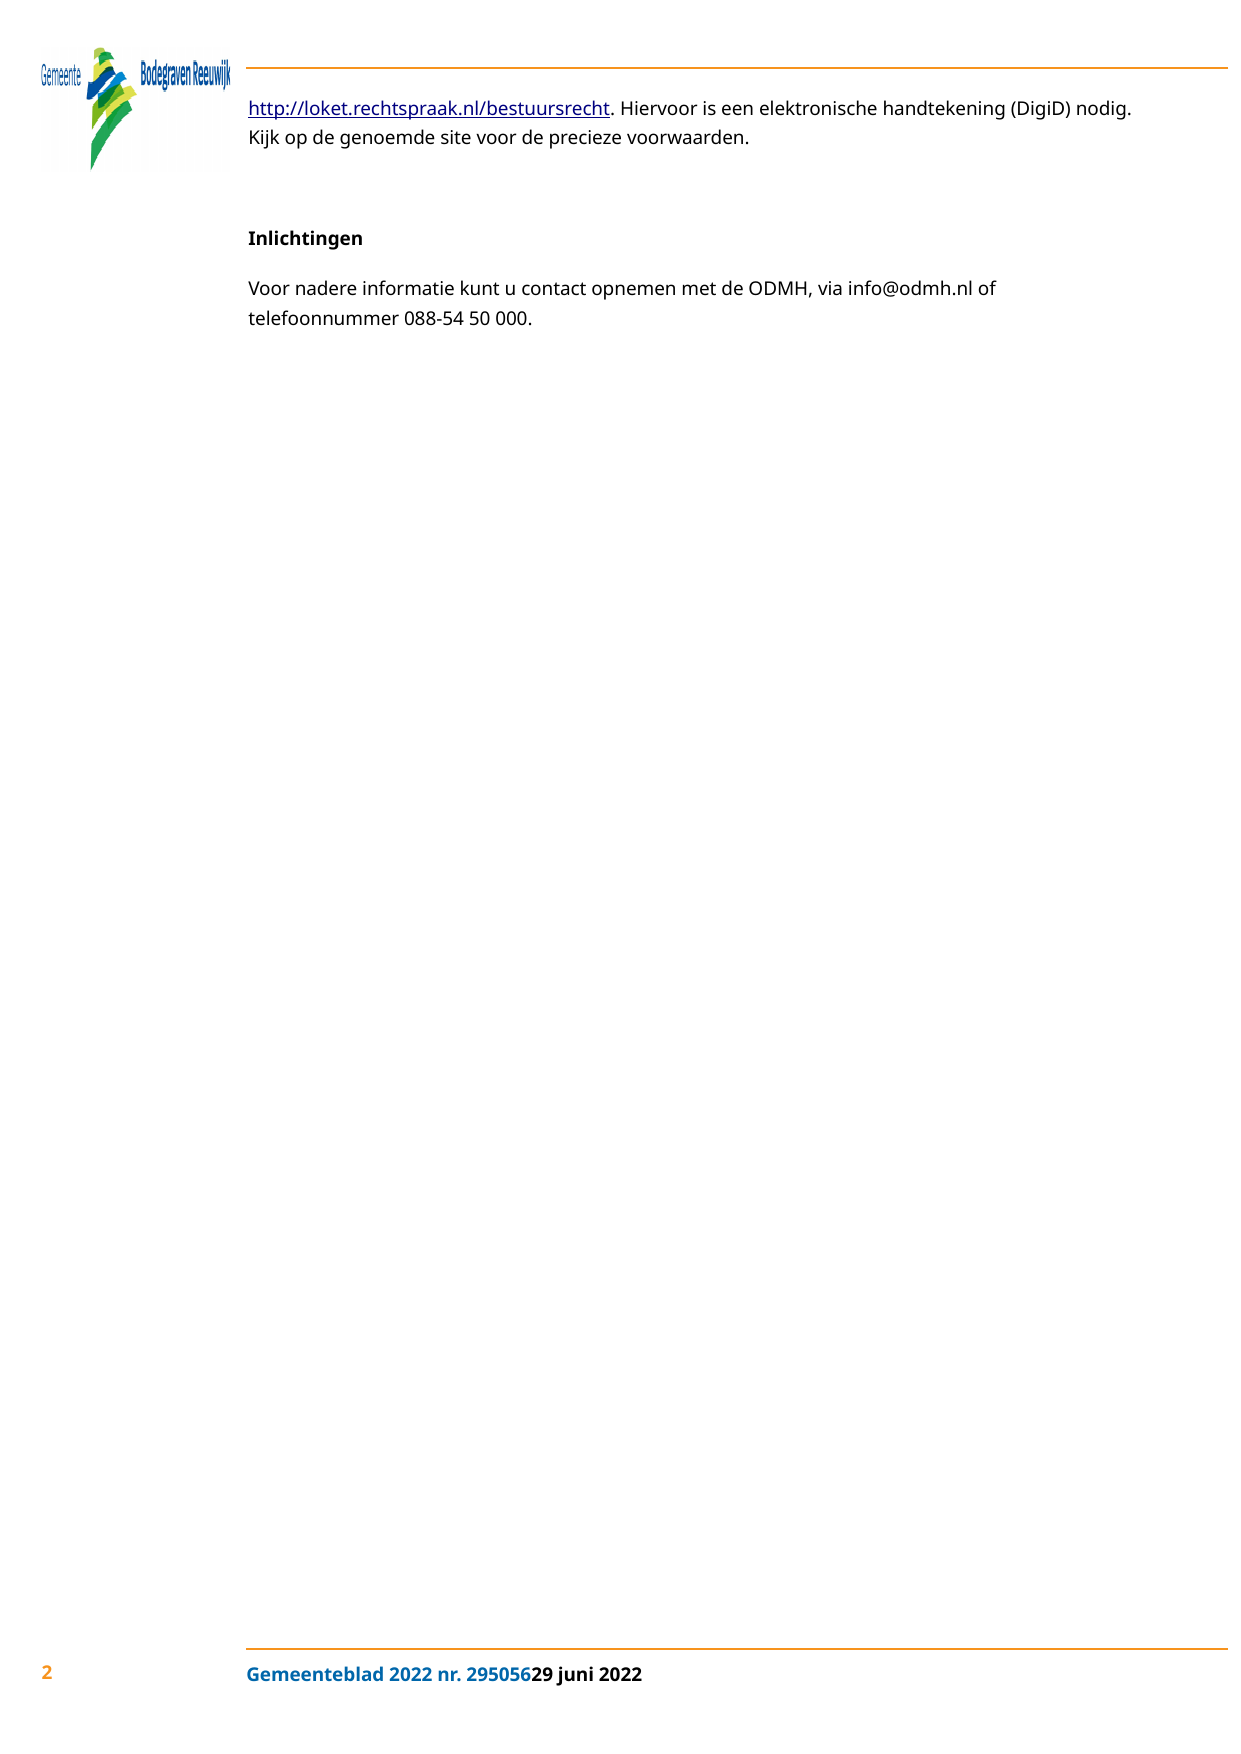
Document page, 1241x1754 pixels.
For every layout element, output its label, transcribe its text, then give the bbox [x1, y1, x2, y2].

picture [41, 47, 231, 172]
text Inlichtingen [248, 225, 1152, 251]
text http://loket.rechtspraak.nl/bestuursrecht. Hiervoor is een elektronische handtekening (DigiD) nodig. Kijk op de genoemde site voor de precieze voorwaarden. [248, 95, 1152, 150]
text Voor nadere informatie kunt u contact opnemen met de ODMH, via info@odmh.nl of telefoonnummer 088-54 50 000. [248, 276, 1152, 331]
